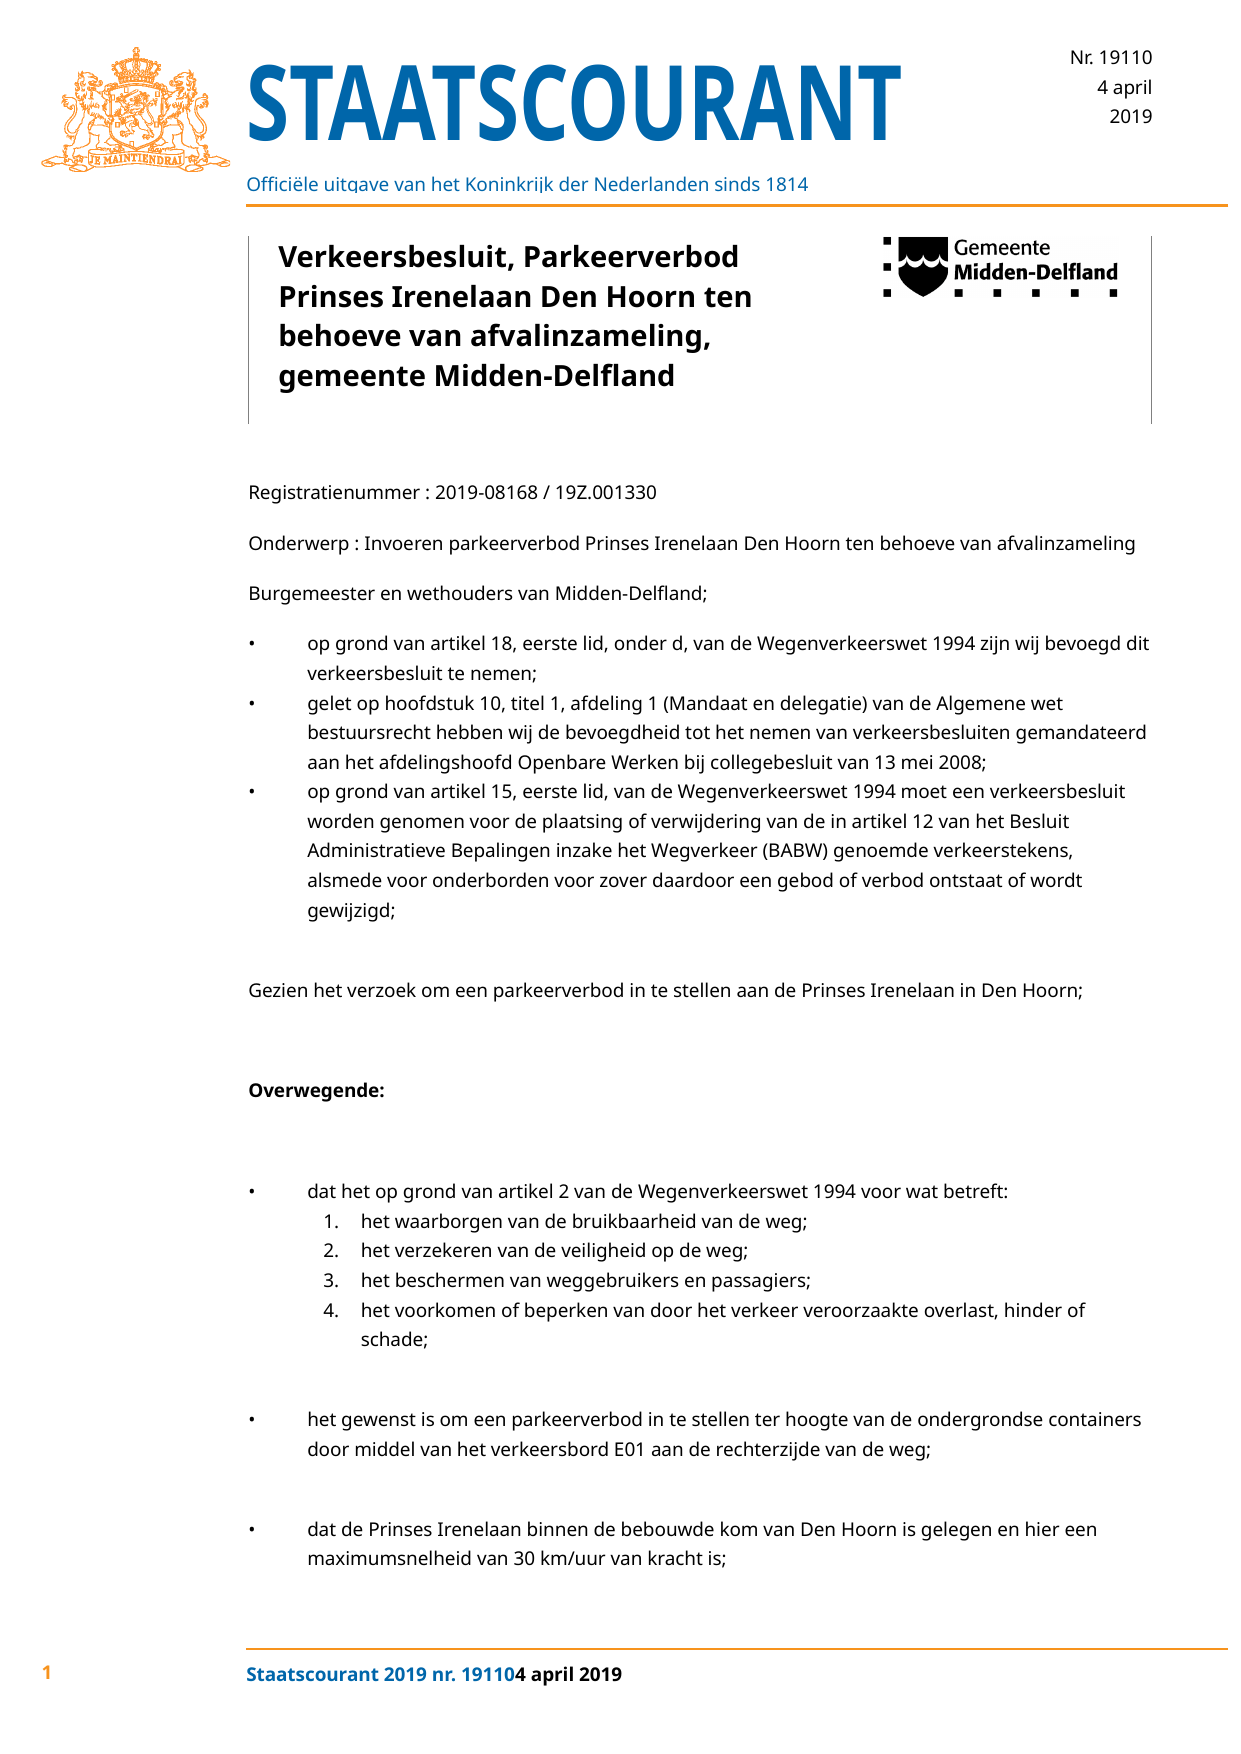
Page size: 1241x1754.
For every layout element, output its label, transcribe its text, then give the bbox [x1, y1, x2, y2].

list het gewenst is om een parkeerverbod in te stellen ter hoogte van de ondergrondse containers door middel van het verkeersbord E01 aan de rechterzijde van de weg; [248, 1406, 1152, 1462]
list gelet op hoofdstuk 10, titel 1, afdeling 1 (Mandaat en delegatie) van de Algemene wet bestuursrecht hebben wij de bevoegdheid tot het nemen van verkeersbesluiten gemandateerd aan het afdelingshoofd Openbare Werken bij collegebesluit van 13 mei 2008; [248, 690, 1152, 775]
text Onderwerp : Invoeren parkeerverbod Prinses Irenelaan Den Hoorn ten behoeve van afvalinzameling [248, 530, 1152, 556]
text Gezien het verzoek om een parkeerverbod in te stellen aan de Prinses Irenelaan in Den Hoorn; [248, 977, 1152, 1003]
table_header Verkeersbesluit, Parkeerverbod Prinses Irenelaan Den Hoorn ten behoeve van afvalinzameling, gemeente Midden-Delfland [249, 236, 850, 424]
list op grond van artikel 15, eerste lid, van de Wegenverkeerswet 1994 moet een verkeersbesluit worden genomen voor de plaatsing of verwijdering van de in artikel 12 van het Besluit Administratieve Bepalingen inzake het Wegverkeer (BABW) genoemde verkeerstekens, alsmede voor onderborden voor zover daardoor een gebod of verbod ontstaat of wordt gewijzigd; [248, 778, 1152, 923]
list het waarborgen van de bruikbaarheid van de weg; [323, 1208, 1152, 1234]
text Overwegende: [248, 1078, 1152, 1103]
table_header [850, 236, 1151, 424]
picture [41, 47, 231, 172]
list op grond van artikel 18, eerste lid, onder d, van de Wegenverkeerswet 1994 zijn wij bevoegd dit verkeersbesluit te nemen; [248, 631, 1152, 686]
text Burgemeester en wethouders van Midden-Delfland; [248, 580, 1152, 606]
picture [882, 236, 1119, 298]
text Registratienummer : 2019-08168 / 19Z.001330 [248, 479, 1152, 505]
list het voorkomen of beperken van door het verkeer veroorzaakte overlast, hinder of schade; [323, 1297, 1152, 1352]
list het verzekeren van de veiligheid op de weg; [323, 1238, 1152, 1263]
list dat de Prinses Irenelaan binnen de bebouwde kom van Den Hoorn is gelegen en hier een maximumsnelheid van 30 km/uur van kracht is; [248, 1516, 1152, 1571]
list dat het op grond van artikel 2 van de Wegenverkeerswet 1994 voor wat betreft: [248, 1178, 1152, 1204]
list het beschermen van weggebruikers en passagiers; [323, 1267, 1152, 1293]
